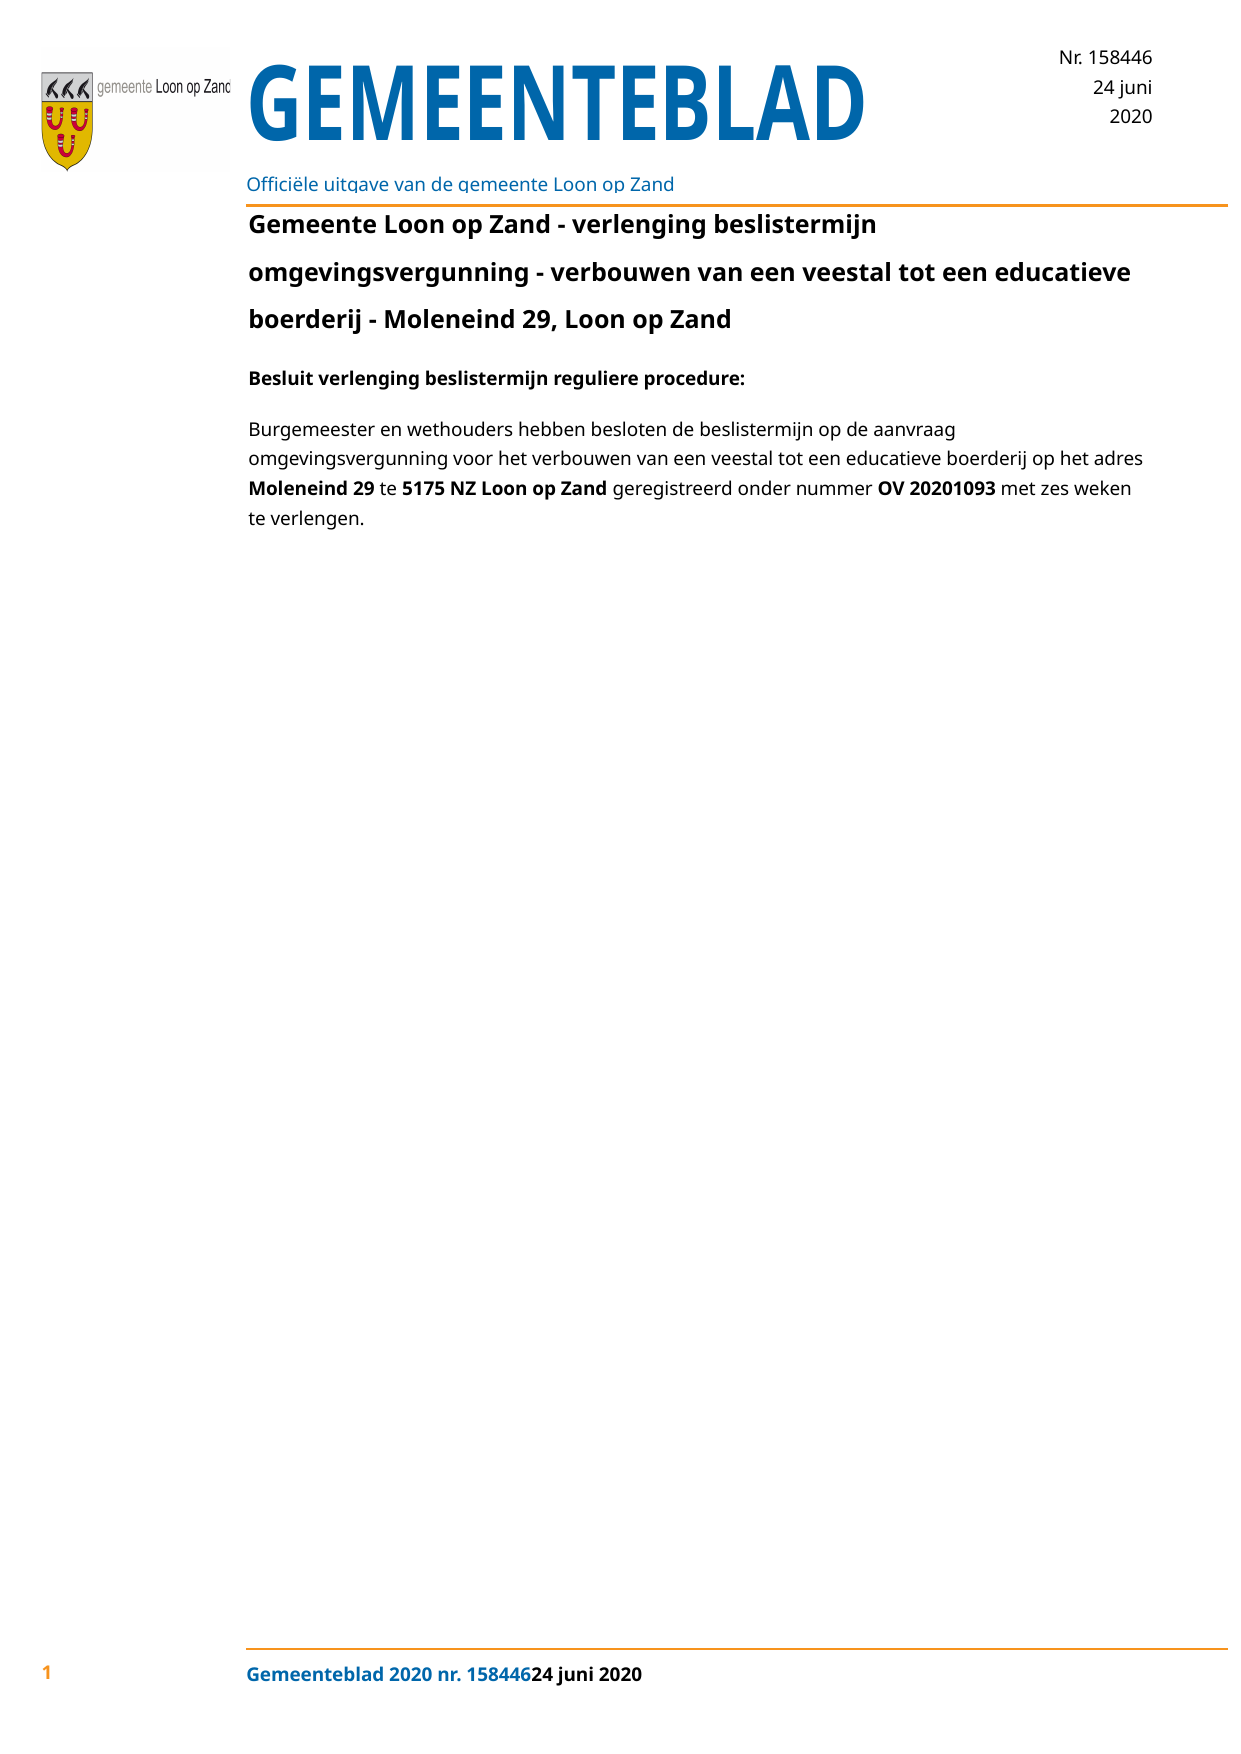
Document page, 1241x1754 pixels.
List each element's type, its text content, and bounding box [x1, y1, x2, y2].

picture [41, 47, 231, 172]
text Besluit verlenging beslistermijn reguliere procedure: [248, 366, 1152, 391]
text Gemeente Loon op Zand - verlenging beslistermijn omgevingsvergunning - verbouwen van een veestal tot een educatieve boerderij - Moleneind 29, Loon op Zand [248, 207, 1152, 336]
text Burgemeester en wethouders hebben besloten de beslistermijn op de aanvraag omgevingsvergunning voor het verbouwen van een veestal tot een educatieve boerderij op het adres Moleneind 29 te 5175 NZ Loon op Zand geregistreerd onder nummer OV 20201093 met zes weken te verlengen. [248, 416, 1152, 530]
